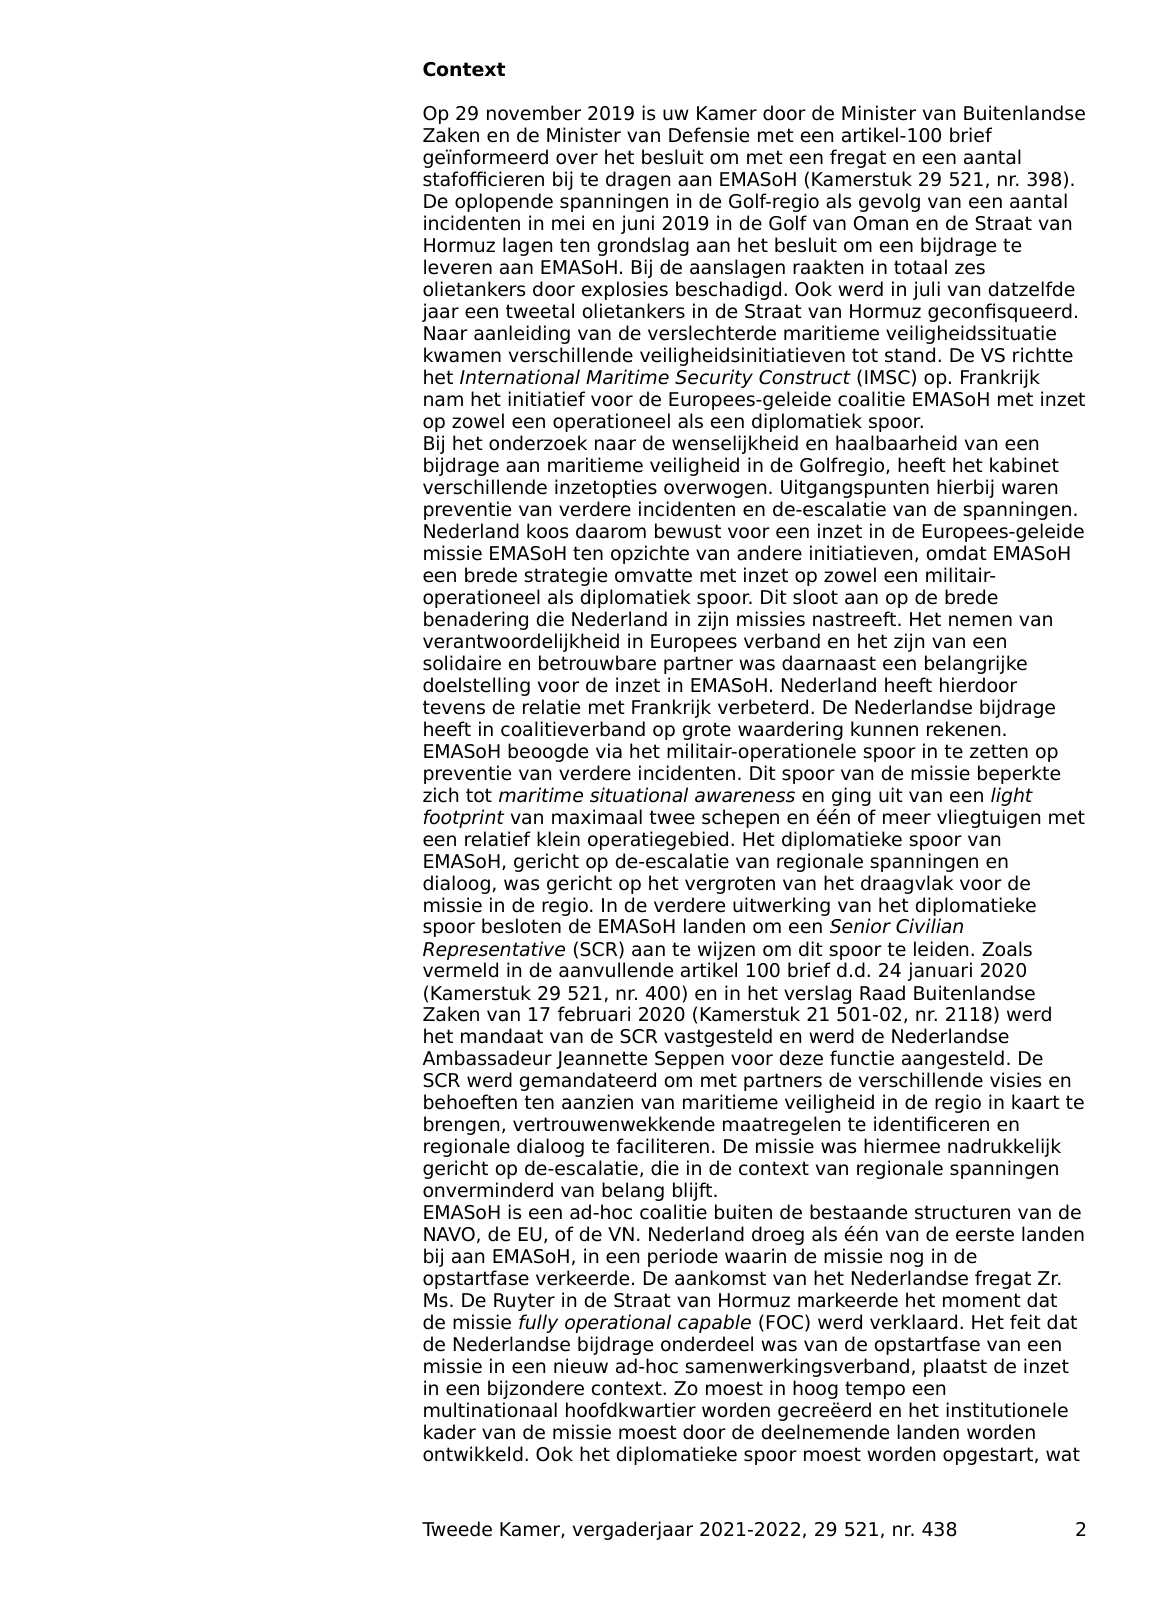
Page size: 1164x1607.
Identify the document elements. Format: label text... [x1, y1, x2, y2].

text EMASoH beoogde via het militair-operationele spoor in te zetten op preventie van verdere incidenten. Dit spoor van de missie beperkte zich tot maritime situational awareness en ging uit van een light footprint van maximaal twee schepen en één of meer vliegtuigen met een relatief klein operatiegebied. Het diplomatieke spoor van EMASoH, gericht op de-escalatie van regionale spanningen en dialoog, was gericht op het vergroten van het draagvlak voor de missie in de regio. In de verdere uitwerking van het diplomatieke spoor besloten de EMASoH landen om een Senior Civilian Representative (SCR) aan te wijzen om dit spoor te leiden. Zoals vermeld in de aanvullende artikel 100 brief d.d. 24 januari 2020 (Kamerstuk 29 521, nr. 400) en in het verslag Raad Buitenlandse Zaken van 17 februari 2020 (Kamerstuk 21 501-02, nr. 2118) werd het mandaat van de SCR vastgesteld en werd de Nederlandse Ambassadeur Jeannette Seppen voor deze functie aangesteld. De SCR werd gemandateerd om met partners de verschillende visies en behoeften ten aanzien van maritieme veiligheid in de regio in kaart te brengen, vertrouwenwekkende maatregelen te identificeren en regionale dialoog te faciliteren. De missie was hiermee nadrukkelijk gericht op de-escalatie, die in de context van regionale spanningen onverminderd van belang blijft. [422, 741, 1087, 1202]
text EMASoH is een ad-hoc coalitie buiten de bestaande structuren van de NAVO, de EU, of de VN. Nederland droeg als één van de eerste landen bij aan EMASoH, in een periode waarin de missie nog in de opstartfase verkeerde. De aankomst van het Nederlandse fregat Zr. Ms. De Ruyter in de Straat van Hormuz markeerde het moment dat de missie fully operational capable (FOC) werd verklaard. Het feit dat de Nederlandse bijdrage onderdeel was van de opstartfase van een missie in een nieuw ad-hoc samenwerkingsverband, plaatst de inzet in een bijzondere context. Zo moest in hoog tempo een multinationaal hoofdkwartier worden gecreëerd en het institutionele kader van de missie moest door de deelnemende landen worden ontwikkeld. Ook het diplomatieke spoor moest worden opgestart, wat [422, 1202, 1087, 1466]
text Bij het onderzoek naar de wenselijkheid en haalbaarheid van een bijdrage aan maritieme veiligheid in de Golfregio, heeft het kabinet verschillende inzetopties overwogen. Uitgangspunten hierbij waren preventie van verdere incidenten en de-escalatie van de spanningen. Nederland koos daarom bewust voor een inzet in de Europees-geleide missie EMASoH ten opzichte van andere initiatieven, omdat EMASoH een brede strategie omvatte met inzet op zowel een militair-operationeel als diplomatiek spoor. Dit sloot aan op de brede benadering die Nederland in zijn missies nastreeft. Het nemen van verantwoordelijkheid in Europees verband en het zijn van een solidaire en betrouwbare partner was daarnaast een belangrijke doelstelling voor de inzet in EMASoH. Nederland heeft hierdoor tevens de relatie met Frankrijk verbeterd. De Nederlandse bijdrage heeft in coalitieverband op grote waardering kunnen rekenen. [422, 433, 1087, 741]
text Op 29 november 2019 is uw Kamer door de Minister van Buitenlandse Zaken en de Minister van Defensie met een artikel-100 brief geïnformeerd over het besluit om met een fregat en een aantal stafofficieren bij te dragen aan EMASoH (Kamerstuk 29 521, nr. 398). De oplopende spanningen in de Golf-regio als gevolg van een aantal incidenten in mei en juni 2019 in de Golf van Oman en de Straat van Hormuz lagen ten grondslag aan het besluit om een bijdrage te leveren aan EMASoH. Bij de aanslagen raakten in totaal zes olietankers door explosies beschadigd. Ook werd in juli van datzelfde jaar een tweetal olietankers in de Straat van Hormuz geconfisqueerd. Naar aanleiding van de verslechterde maritieme veiligheidssituatie kwamen verschillende veiligheidsinitiatieven tot stand. De VS richtte het International Maritime Security Construct (IMSC) op. Frankrijk nam het initiatief voor de Europees-geleide coalitie EMASoH met inzet op zowel een operationeel als een diplomatiek spoor. [422, 103, 1087, 433]
subtitle Context [422, 59, 1087, 81]
